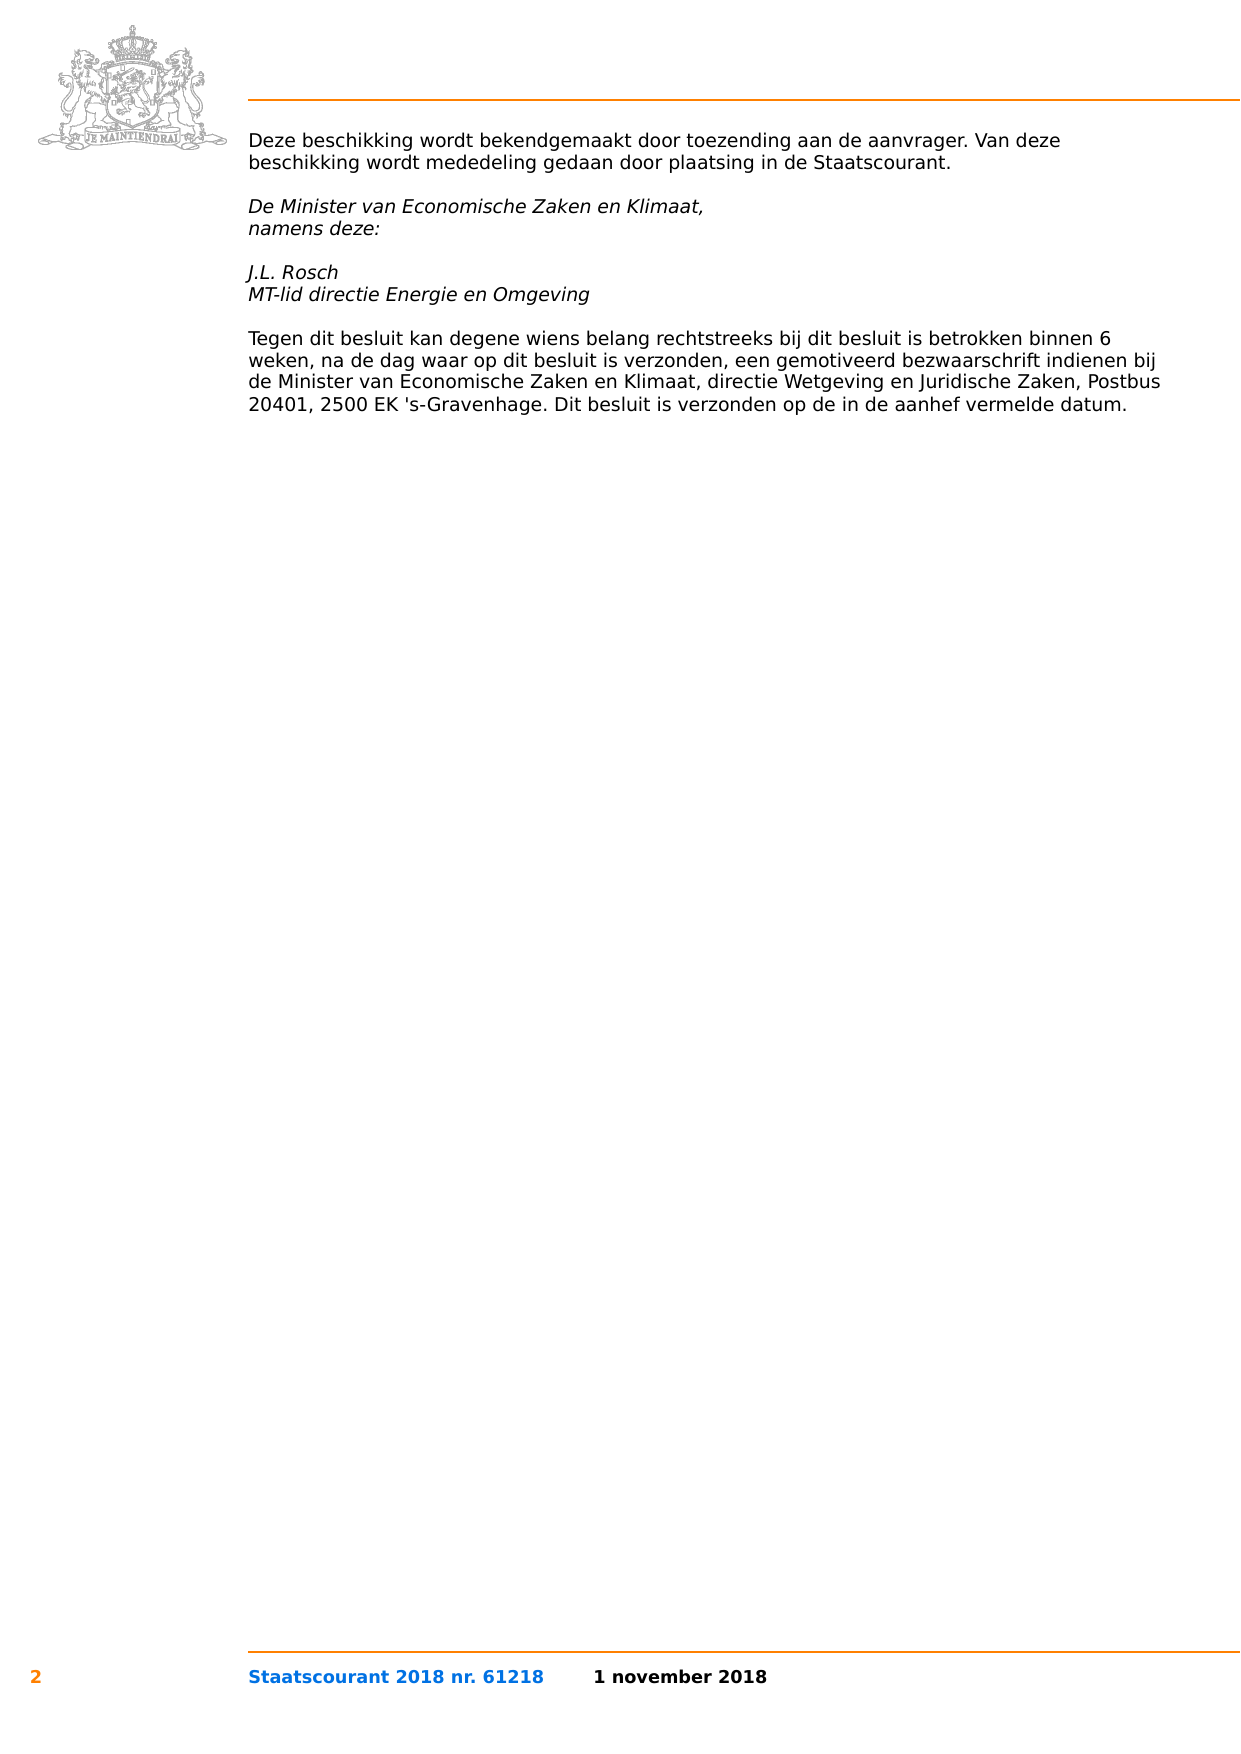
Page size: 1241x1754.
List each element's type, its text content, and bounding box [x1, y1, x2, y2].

text Deze beschikking wordt bekendgemaakt door toezending aan de aanvrager. Van deze beschikking wordt mededeling gedaan door plaatsing in de Staatscourant. [248, 130, 1163, 174]
text De Minister van Economische Zaken en Klimaat, namens deze: J.L. Rosch MT-lid directie Energie en Omgeving [248, 196, 1163, 306]
picture [38, 25, 227, 150]
text Tegen dit besluit kan degene wiens belang rechtstreeks bij dit besluit is betrokken binnen 6 weken, na de dag waar op dit besluit is verzonden, een gemotiveerd bezwaarschrift indienen bij de Minister van Economische Zaken en Klimaat, directie Wetgeving en Juridische Zaken, Postbus 20401, 2500 EK 's-Gravenhage. Dit besluit is verzonden op de in de aanhef vermelde datum. [248, 327, 1163, 415]
